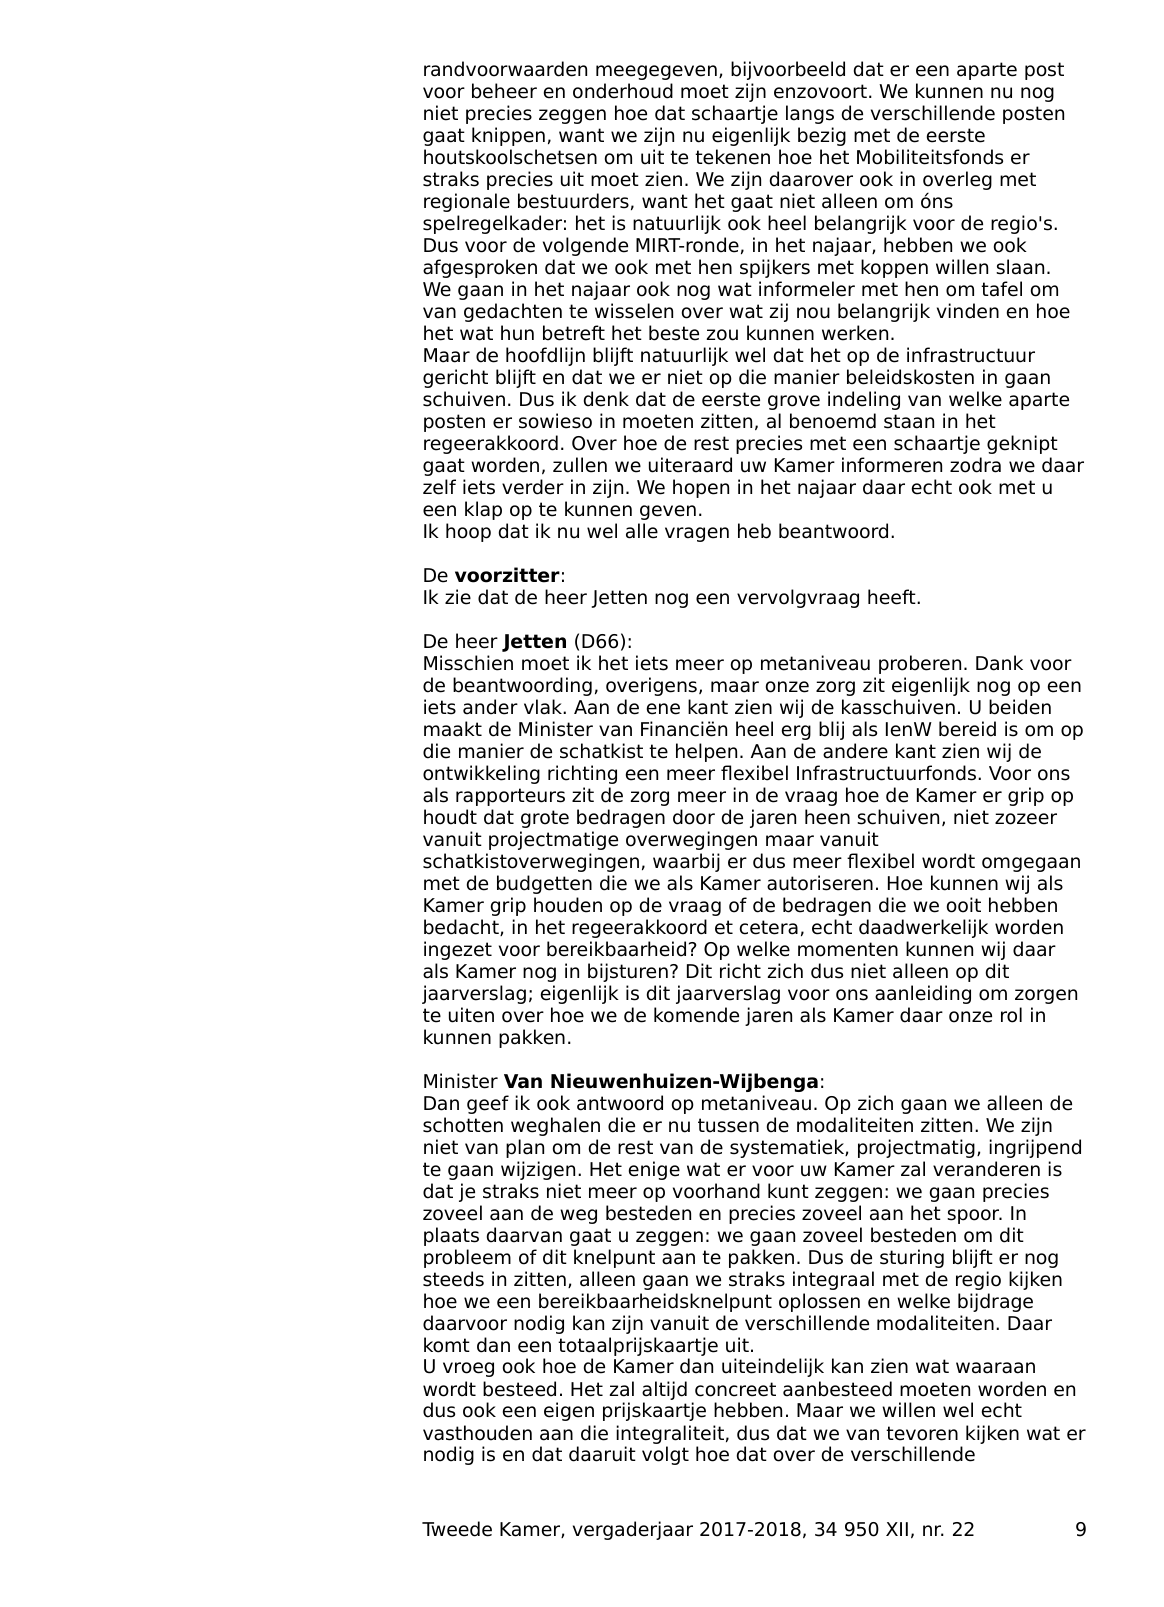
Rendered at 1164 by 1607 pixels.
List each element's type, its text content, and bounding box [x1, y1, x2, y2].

text De heer Jetten (D66): [422, 631, 1087, 653]
text Ik hoop dat ik nu wel alle vragen heb beantwoord. [422, 521, 1087, 543]
text U vroeg ook hoe de Kamer dan uiteindelijk kan zien wat waaraan wordt besteed. Het zal altijd concreet aanbesteed moeten worden en dus ook een eigen prijskaartje hebben. Maar we willen wel echt vasthouden aan die integraliteit, dus dat we van tevoren kijken wat er nodig is en dat daaruit volgt hoe dat over de verschillende [422, 1356, 1087, 1466]
text Maar de hoofdlijn blijft natuurlijk wel dat het op de infrastructuur gericht blijft en dat we er niet op die manier beleidskosten in gaan schuiven. Dus ik denk dat de eerste grove indeling van welke aparte posten er sowieso in moeten zitten, al benoemd staan in het regeerakkoord. Over hoe de rest precies met een schaartje geknipt gaat worden, zullen we uiteraard uw Kamer informeren zodra we daar zelf iets verder in zijn. We hopen in het najaar daar echt ook met u een klap op te kunnen geven. [422, 345, 1087, 521]
text Misschien moet ik het iets meer op metaniveau proberen. Dank voor de beantwoording, overigens, maar onze zorg zit eigenlijk nog op een iets ander vlak. Aan de ene kant zien wij de kasschuiven. U beiden maakt de Minister van Financiën heel erg blij als IenW bereid is om op die manier de schatkist te helpen. Aan de andere kant zien wij de ontwikkeling richting een meer flexibel Infrastructuurfonds. Voor ons als rapporteurs zit de zorg meer in de vraag hoe de Kamer er grip op houdt dat grote bedragen door de jaren heen schuiven, niet zozeer vanuit projectmatige overwegingen maar vanuit schatkistoverwegingen, waarbij er dus meer flexibel wordt omgegaan met de budgetten die we als Kamer autoriseren. Hoe kunnen wij als Kamer grip houden op de vraag of de bedragen die we ooit hebben bedacht, in het regeerakkoord et cetera, echt daadwerkelijk worden ingezet voor bereikbaarheid? Op welke momenten kunnen wij daar als Kamer nog in bijsturen? Dit richt zich dus niet alleen op dit jaarverslag; eigenlijk is dit jaarverslag voor ons aanleiding om zorgen te uiten over hoe we de komende jaren als Kamer daar onze rol in kunnen pakken. [422, 653, 1087, 1048]
text Ik zie dat de heer Jetten nog een vervolgvraag heeft. [422, 587, 1087, 609]
text De voorzitter: [422, 565, 1087, 587]
text randvoorwaarden meegegeven, bijvoorbeeld dat er een aparte post voor beheer en onderhoud moet zijn enzovoort. We kunnen nu nog niet precies zeggen hoe dat schaartje langs de verschillende posten gaat knippen, want we zijn nu eigenlijk bezig met de eerste houtskoolschetsen om uit te tekenen hoe het Mobiliteitsfonds er straks precies uit moet zien. We zijn daarover ook in overleg met regionale bestuurders, want het gaat niet alleen om óns spelregelkader: het is natuurlijk ook heel belangrijk voor de regio's. Dus voor de volgende MIRT-ronde, in het najaar, hebben we ook afgesproken dat we ook met hen spijkers met koppen willen slaan. We gaan in het najaar ook nog wat informeler met hen om tafel om van gedachten te wisselen over wat zij nou belangrijk vinden en hoe het wat hun betreft het beste zou kunnen werken. [422, 59, 1087, 345]
text Dan geef ik ook antwoord op metaniveau. Op zich gaan we alleen de schotten weghalen die er nu tussen de modaliteiten zitten. We zijn niet van plan om de rest van de systematiek, projectmatig, ingrijpend te gaan wijzigen. Het enige wat er voor uw Kamer zal veranderen is dat je straks niet meer op voorhand kunt zeggen: we gaan precies zoveel aan de weg besteden en precies zoveel aan het spoor. In plaats daarvan gaat u zeggen: we gaan zoveel besteden om dit probleem of dit knelpunt aan te pakken. Dus de sturing blijft er nog steeds in zitten, alleen gaan we straks integraal met de regio kijken hoe we een bereikbaarheidsknelpunt oplossen en welke bijdrage daarvoor nodig kan zijn vanuit de verschillende modaliteiten. Daar komt dan een totaalprijskaartje uit. [422, 1093, 1087, 1356]
text Minister Van Nieuwenhuizen-Wijbenga: [422, 1071, 1087, 1093]
